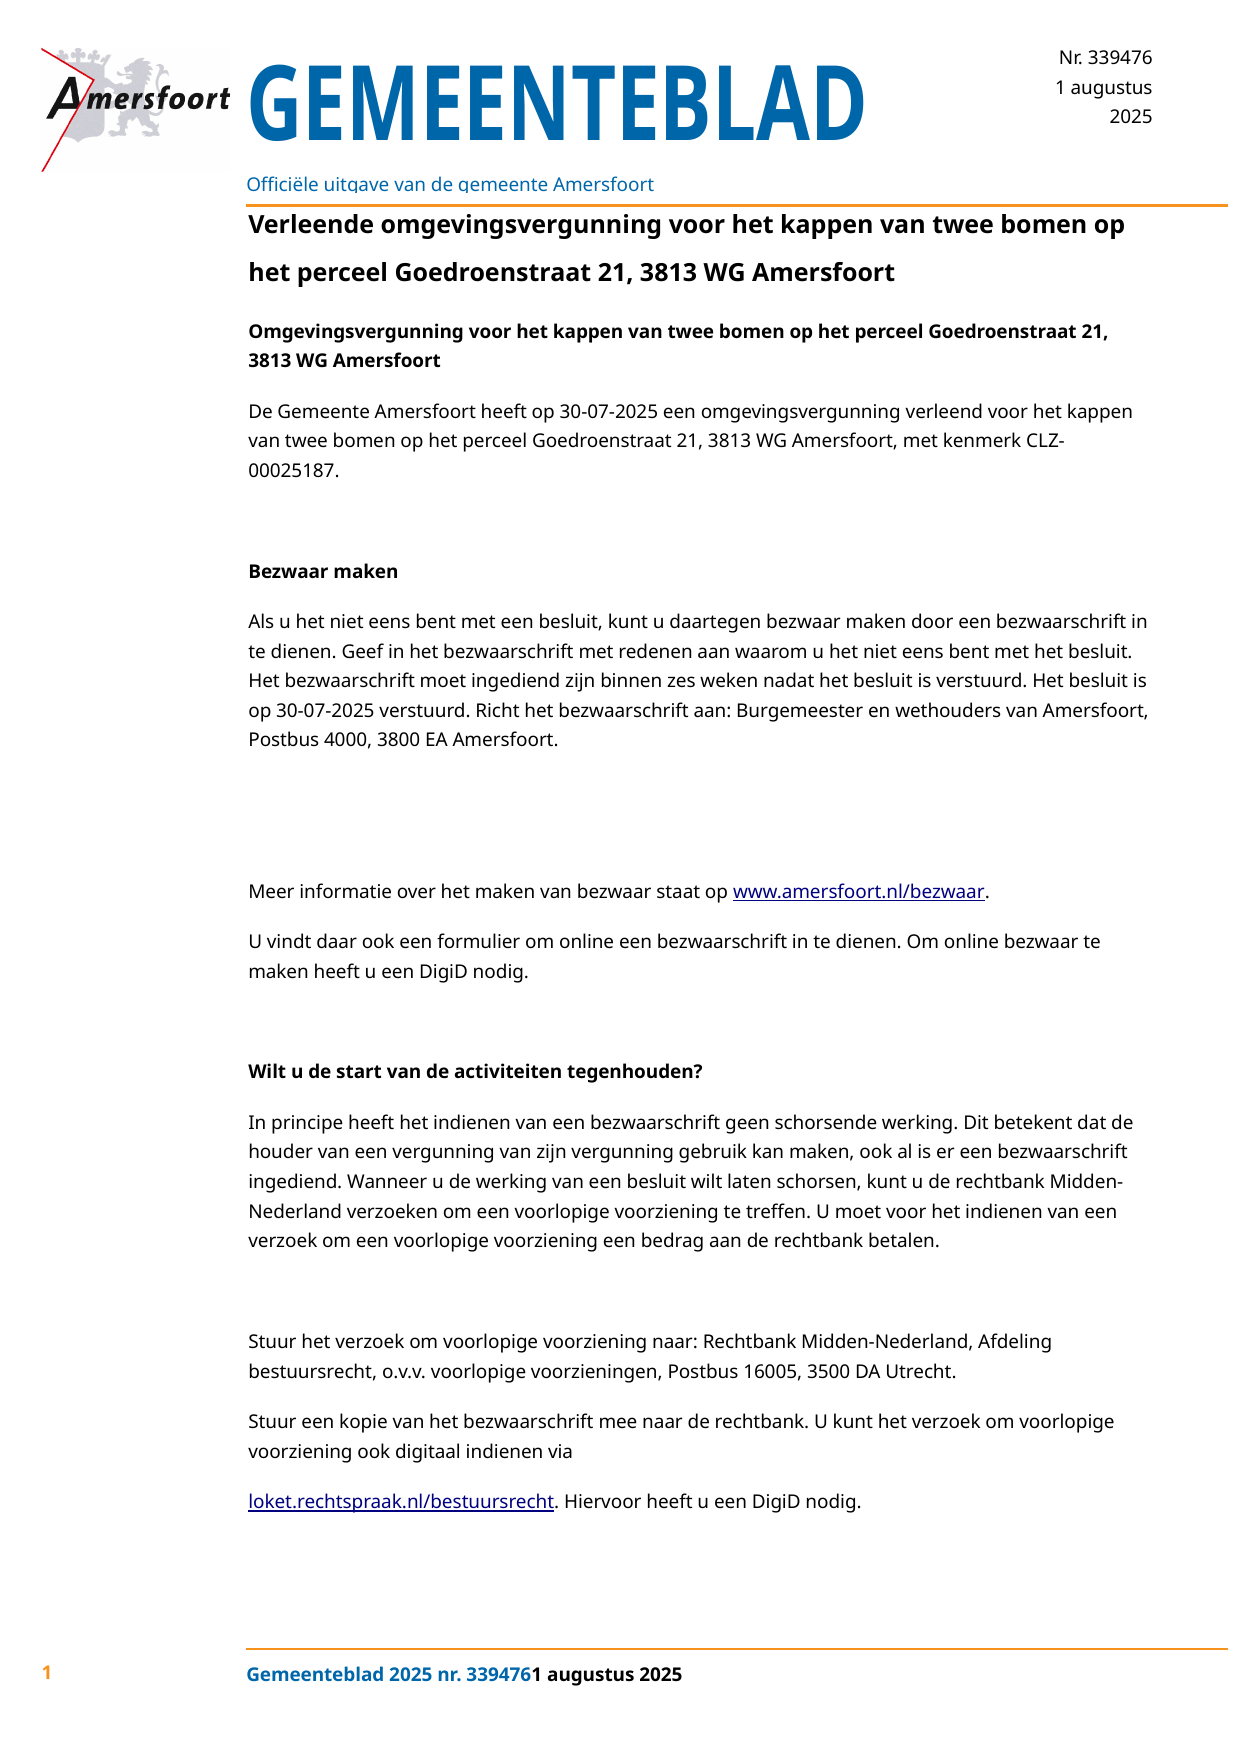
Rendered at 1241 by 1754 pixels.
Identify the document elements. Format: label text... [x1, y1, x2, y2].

text Wilt u de start van de activiteiten tegenhouden? [248, 1059, 1152, 1084]
text In principe heeft het indienen van een bezwaarschrift geen schorsende werking. Dit betekent dat de houder van een vergunning van zijn vergunning gebruik kan maken, ook al is er een bezwaarschrift ingediend. Wanneer u de werking van een besluit wilt laten schorsen, kunt u de rechtbank Midden-Nederland verzoeken om een voorlopige voorziening te treffen. U moet voor het indienen van een verzoek om een voorlopige voorziening een bedrag aan de rechtbank betalen. [248, 1109, 1152, 1253]
text Omgevingsvergunning voor het kappen van twee bomen op het perceel Goedroenstraat 21, 3813 WG Amersfoort [248, 318, 1152, 373]
text U vindt daar ook een formulier om online een bezwaarschrift in te dienen. Om online bezwaar te maken heeft u een DigiD nodig. [248, 928, 1152, 984]
text Meer informatie over het maken van bezwaar staat op www.amersfoort.nl/bezwaar. [248, 878, 1152, 904]
text loket.rechtspraak.nl/bestuursrecht. Hiervoor heeft u een DigiD nodig. [248, 1488, 1152, 1514]
text Verleende omgevingsvergunning voor het kappen van twee bomen op het perceel Goedroenstraat 21, 3813 WG Amersfoort [248, 207, 1152, 288]
text Als u het niet eens bent met een besluit, kunt u daartegen bezwaar maken door een bezwaarschrift in te dienen. Geef in het bezwaarschrift met redenen aan waarom u het niet eens bent met het besluit. Het bezwaarschrift moet ingediend zijn binnen zes weken nadat het besluit is verstuurd. Het besluit is op 30-07-2025 verstuurd. Richt het bezwaarschrift aan: Burgemeester en wethouders van Amersfoort, Postbus 4000, 3800 EA Amersfoort. [248, 608, 1152, 752]
picture [41, 47, 231, 172]
text Bezwaar maken [248, 558, 1152, 584]
text Stuur een kopie van het bezwaarschrift mee naar de rechtbank. U kunt het verzoek om voorlopige voorziening ook digitaal indienen via [248, 1408, 1152, 1464]
text Stuur het verzoek om voorlopige voorziening naar: Rechtbank Midden-Nederland, Afdeling bestuursrecht, o.v.v. voorlopige voorzieningen, Postbus 16005, 3500 DA Utrecht. [248, 1328, 1152, 1384]
text De Gemeente Amersfoort heeft op 30-07-2025 een omgevingsvergunning verleend voor het kappen van twee bomen op het perceel Goedroenstraat 21, 3813 WG Amersfoort, met kenmerk CLZ-00025187. [248, 398, 1152, 483]
